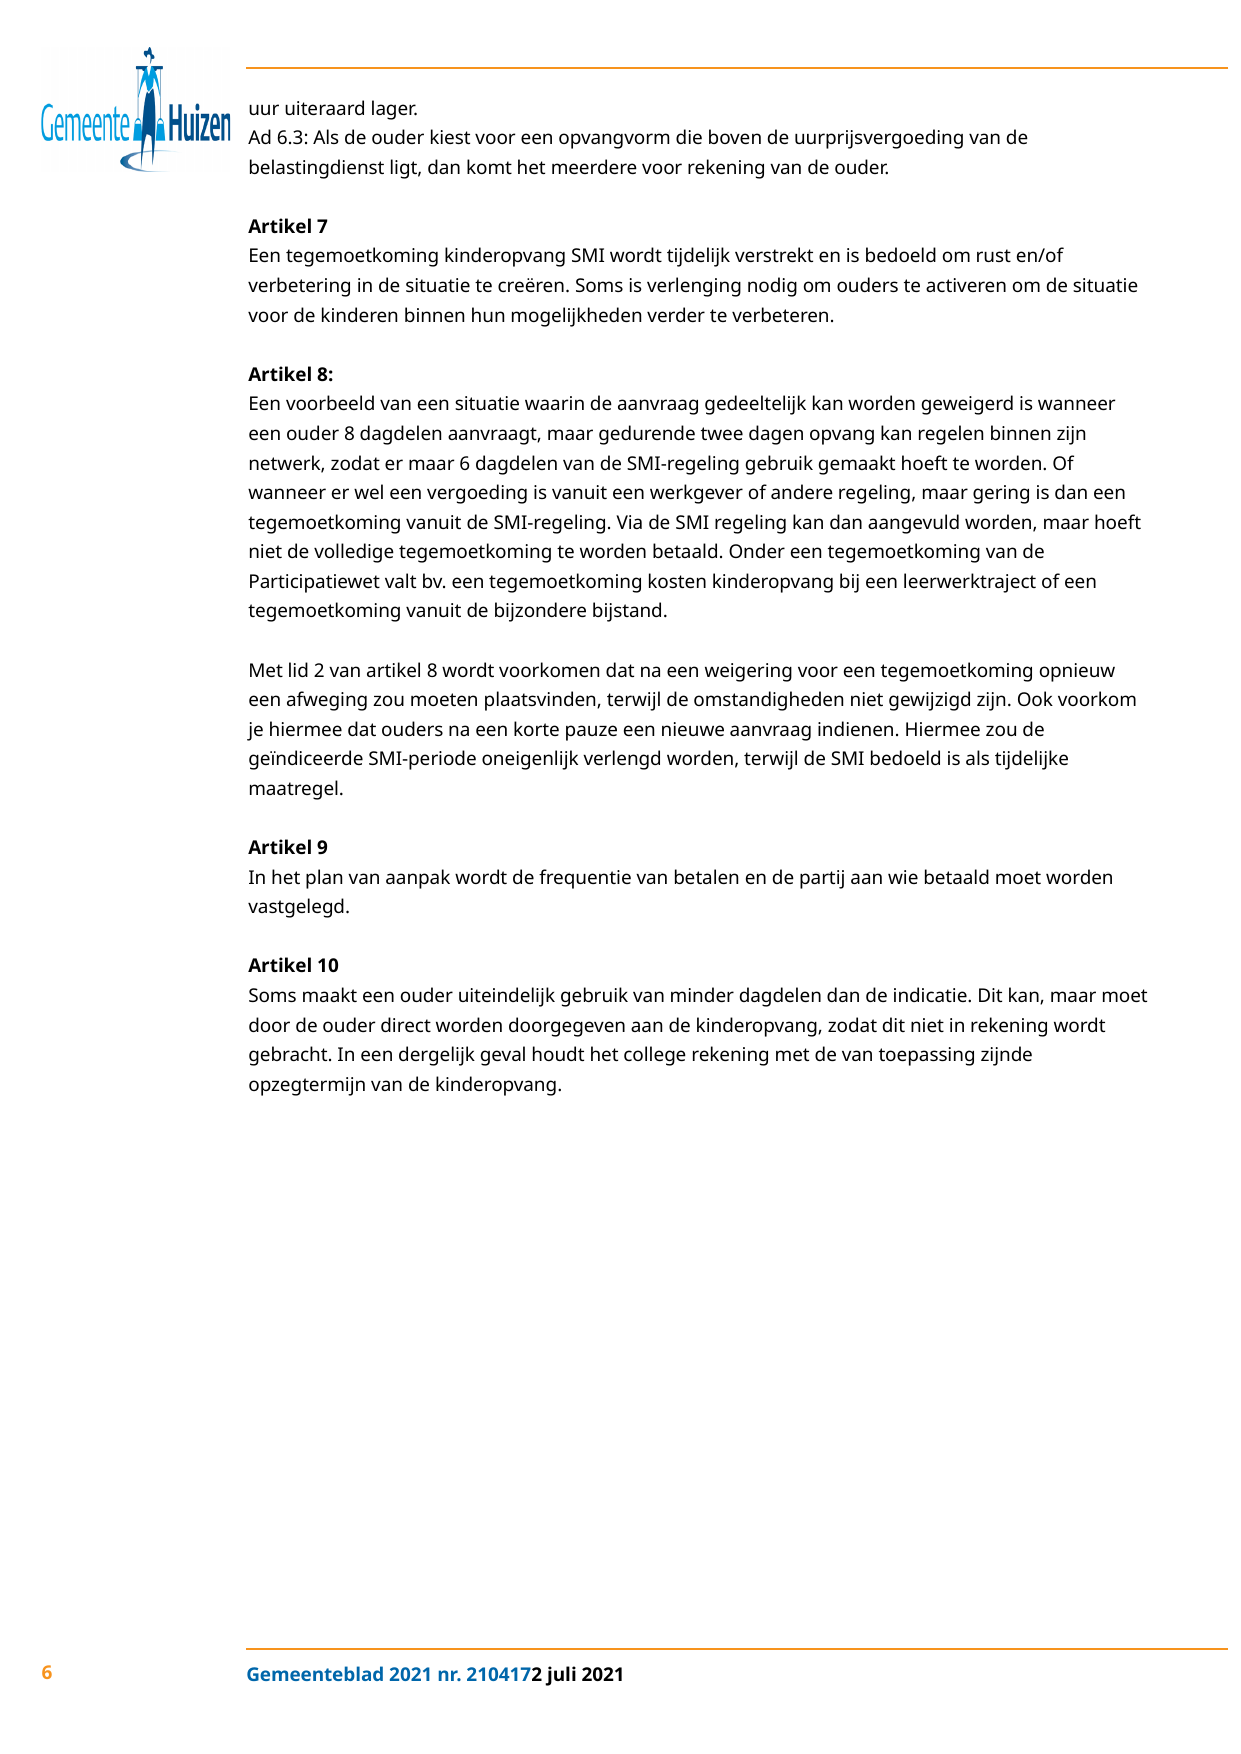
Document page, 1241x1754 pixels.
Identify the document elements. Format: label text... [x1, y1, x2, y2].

picture [41, 47, 231, 172]
text Een tegemoetkoming kinderopvang SMI wordt tijdelijk verstrekt en is bedoeld om rust en/of verbetering in de situatie te creëren. Soms is verlenging nodig om ouders te activeren om de situatie voor de kinderen binnen hun mogelijkheden verder te verbeteren. [248, 243, 1152, 328]
text In het plan van aanpak wordt de frequentie van betalen en de partij aan wie betaald moet worden vastgelegd. [248, 864, 1152, 919]
text Artikel 8: [248, 361, 1152, 387]
text Artikel 9 [248, 834, 1152, 860]
text Een voorbeeld van een situatie waarin de aanvraag gedeeltelijk kan worden geweigerd is wanneer een ouder 8 dagdelen aanvraagt, maar gedurende twee dagen opvang kan regelen binnen zijn netwerk, zodat er maar 6 dagdelen van de SMI-regeling gebruik gemaakt hoeft te worden. Of wanneer er wel een vergoeding is vanuit een werkgever of andere regeling, maar gering is dan een tegemoetkoming vanuit de SMI-regeling. Via de SMI regeling kan dan aangevuld worden, maar hoeft niet de volledige tegemoetkoming te worden betaald. Onder een tegemoetkoming van de Participatiewet valt bv. een tegemoetkoming kosten kinderopvang bij een leerwerktraject of een tegemoetkoming vanuit de bijzondere bijstand. [248, 391, 1152, 623]
text Met lid 2 van artikel 8 wordt voorkomen dat na een weigering voor een tegemoetkoming opnieuw een afweging zou moeten plaatsvinden, terwijl de omstandigheden niet gewijzigd zijn. Ook voorkom je hiermee dat ouders na een korte pauze een nieuwe aanvraag indienen. Hiermee zou de geïndiceerde SMI-periode oneigenlijk verlengd worden, terwijl de SMI bedoeld is als tijdelijke maatregel. [248, 657, 1152, 801]
text Soms maakt een ouder uiteindelijk gebruik van minder dagdelen dan de indicatie. Dit kan, maar moet door de ouder direct worden doorgegeven aan de kinderopvang, zodat dit niet in rekening wordt gebracht. In een dergelijk geval houdt het college rekening met de van toepassing zijnde opzegtermijn van de kinderopvang. [248, 982, 1152, 1097]
text Artikel 7 [248, 213, 1152, 239]
text uur uiteraard lager. [248, 95, 1152, 121]
text Ad 6.3: Als de ouder kiest voor een opvangvorm die boven de uurprijsvergoeding van de belastingdienst ligt, dan komt het meerdere voor rekening van de ouder. [248, 124, 1152, 180]
text Artikel 10 [248, 953, 1152, 978]
